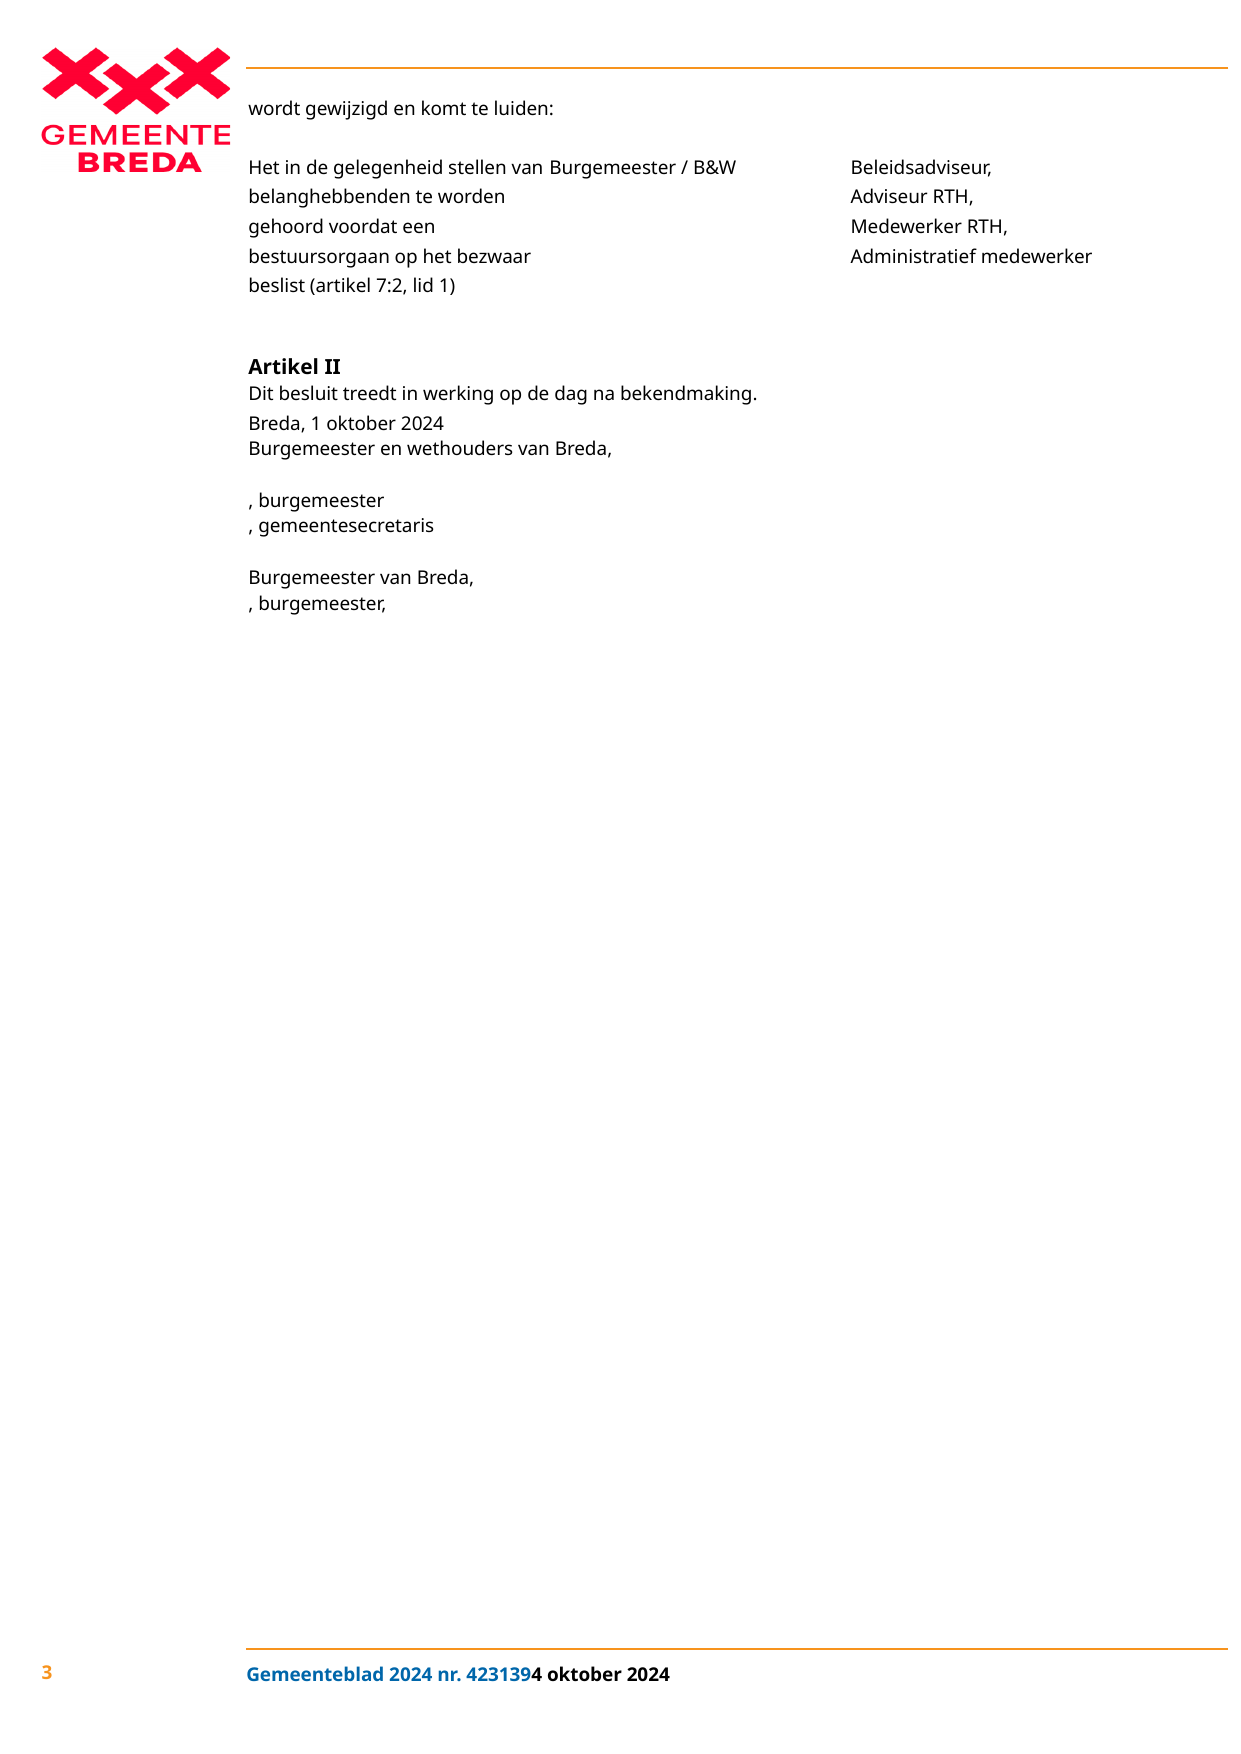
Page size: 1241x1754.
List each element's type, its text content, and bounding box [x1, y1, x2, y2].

text Burgemeester en wethouders van Breda, [248, 436, 1152, 461]
text , gemeentesecretaris [248, 513, 1152, 538]
table_header Beleidsadviseur, Adviseur RTH, Medewerker RTH, Administratief medewerker [850, 154, 1152, 298]
text , burgemeester, [248, 590, 1152, 616]
table_header Burgemeester / B&W [549, 154, 850, 298]
text , burgemeester [248, 487, 1152, 513]
text Burgemeester van Breda, [248, 564, 1152, 590]
picture [41, 47, 231, 172]
text Artikel II [248, 352, 1152, 380]
text wordt gewijzigd en komt te luiden: [248, 95, 1152, 121]
text Dit besluit treedt in werking op de dag na bekendmaking. [248, 380, 1152, 406]
table_header Het in de gelegenheid stellen van belanghebbenden te worden gehoord voordat een bestuursorgaan op het bezwaar beslist (artikel 7:2, lid 1) [248, 154, 549, 298]
text Breda, 1 oktober 2024 [248, 410, 1152, 436]
